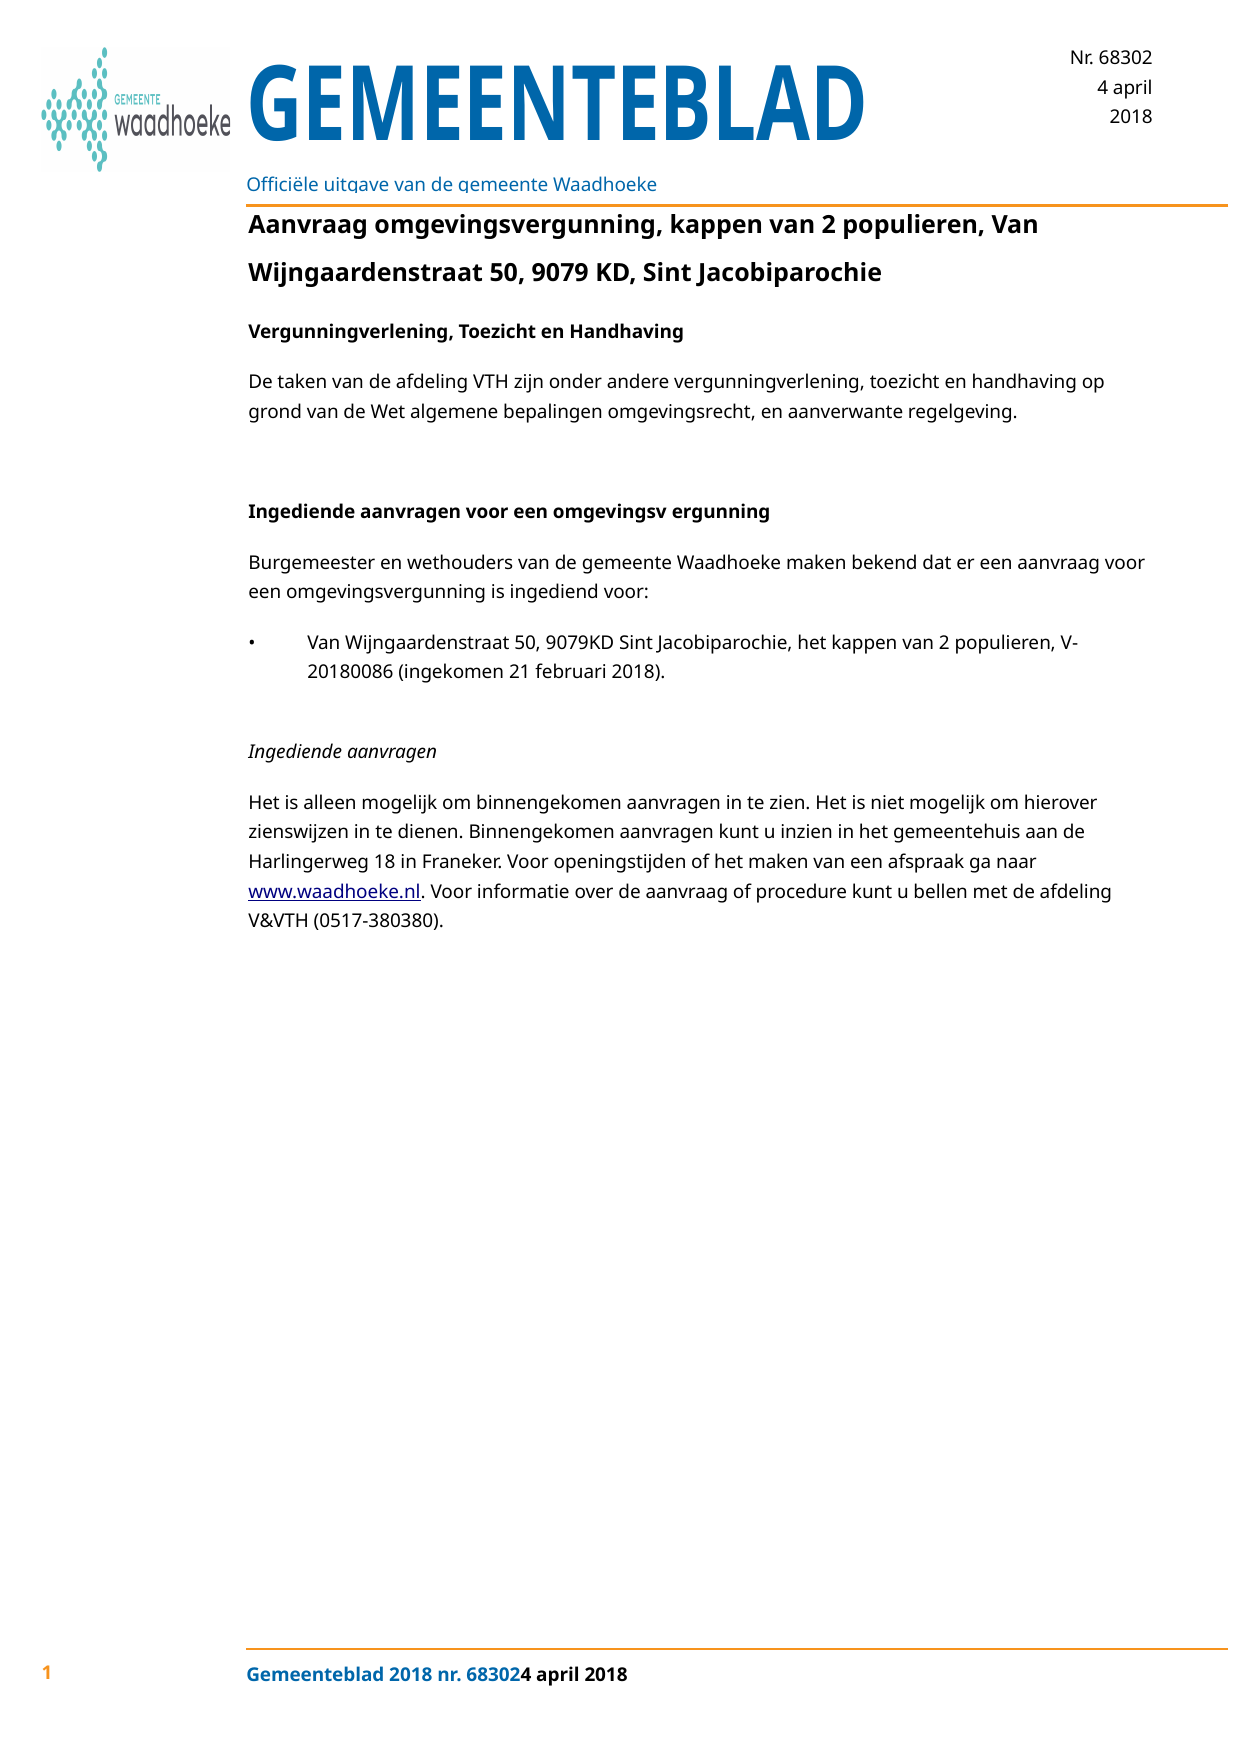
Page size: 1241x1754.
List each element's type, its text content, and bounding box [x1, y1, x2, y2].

text Vergunningverlening, Toezicht en Handhaving [248, 318, 1152, 344]
picture [41, 47, 231, 172]
text Burgemeester en wethouders van de gemeente Waadhoeke maken bekend dat er een aanvraag voor een omgevingsvergunning is ingediend voor: [248, 549, 1152, 604]
text Ingediende aanvragen [248, 739, 1152, 764]
text Aanvraag omgevingsvergunning, kappen van 2 populieren, Van Wijngaardenstraat 50, 9079 KD, Sint Jacobiparochie [248, 207, 1152, 288]
text Ingediende aanvragen voor een omgevingsv ergunning [248, 499, 1152, 524]
text De taken van de afdeling VTH zijn onder andere vergunningverlening, toezicht en handhaving op grond van de Wet algemene bepalingen omgevingsrecht, en aanverwante regelgeving. [248, 368, 1152, 424]
list Van Wijngaardenstraat 50, 9079KD Sint Jacobiparochie, het kappen van 2 populieren, V-20180086 (ingekomen 21 februari 2018). [248, 629, 1152, 684]
text Het is alleen mogelijk om binnengekomen aanvragen in te zien. Het is niet mogelijk om hierover zienswijzen in te dienen. Binnengekomen aanvragen kunt u inzien in het gemeentehuis aan de Harlingerweg 18 in Franeker. Voor openingstijden of het maken van een afspraak ga naar www.waadhoeke.nl. Voor informatie over de aanvraag of procedure kunt u bellen met de afdeling V&VTH (0517-380380). [248, 789, 1152, 933]
